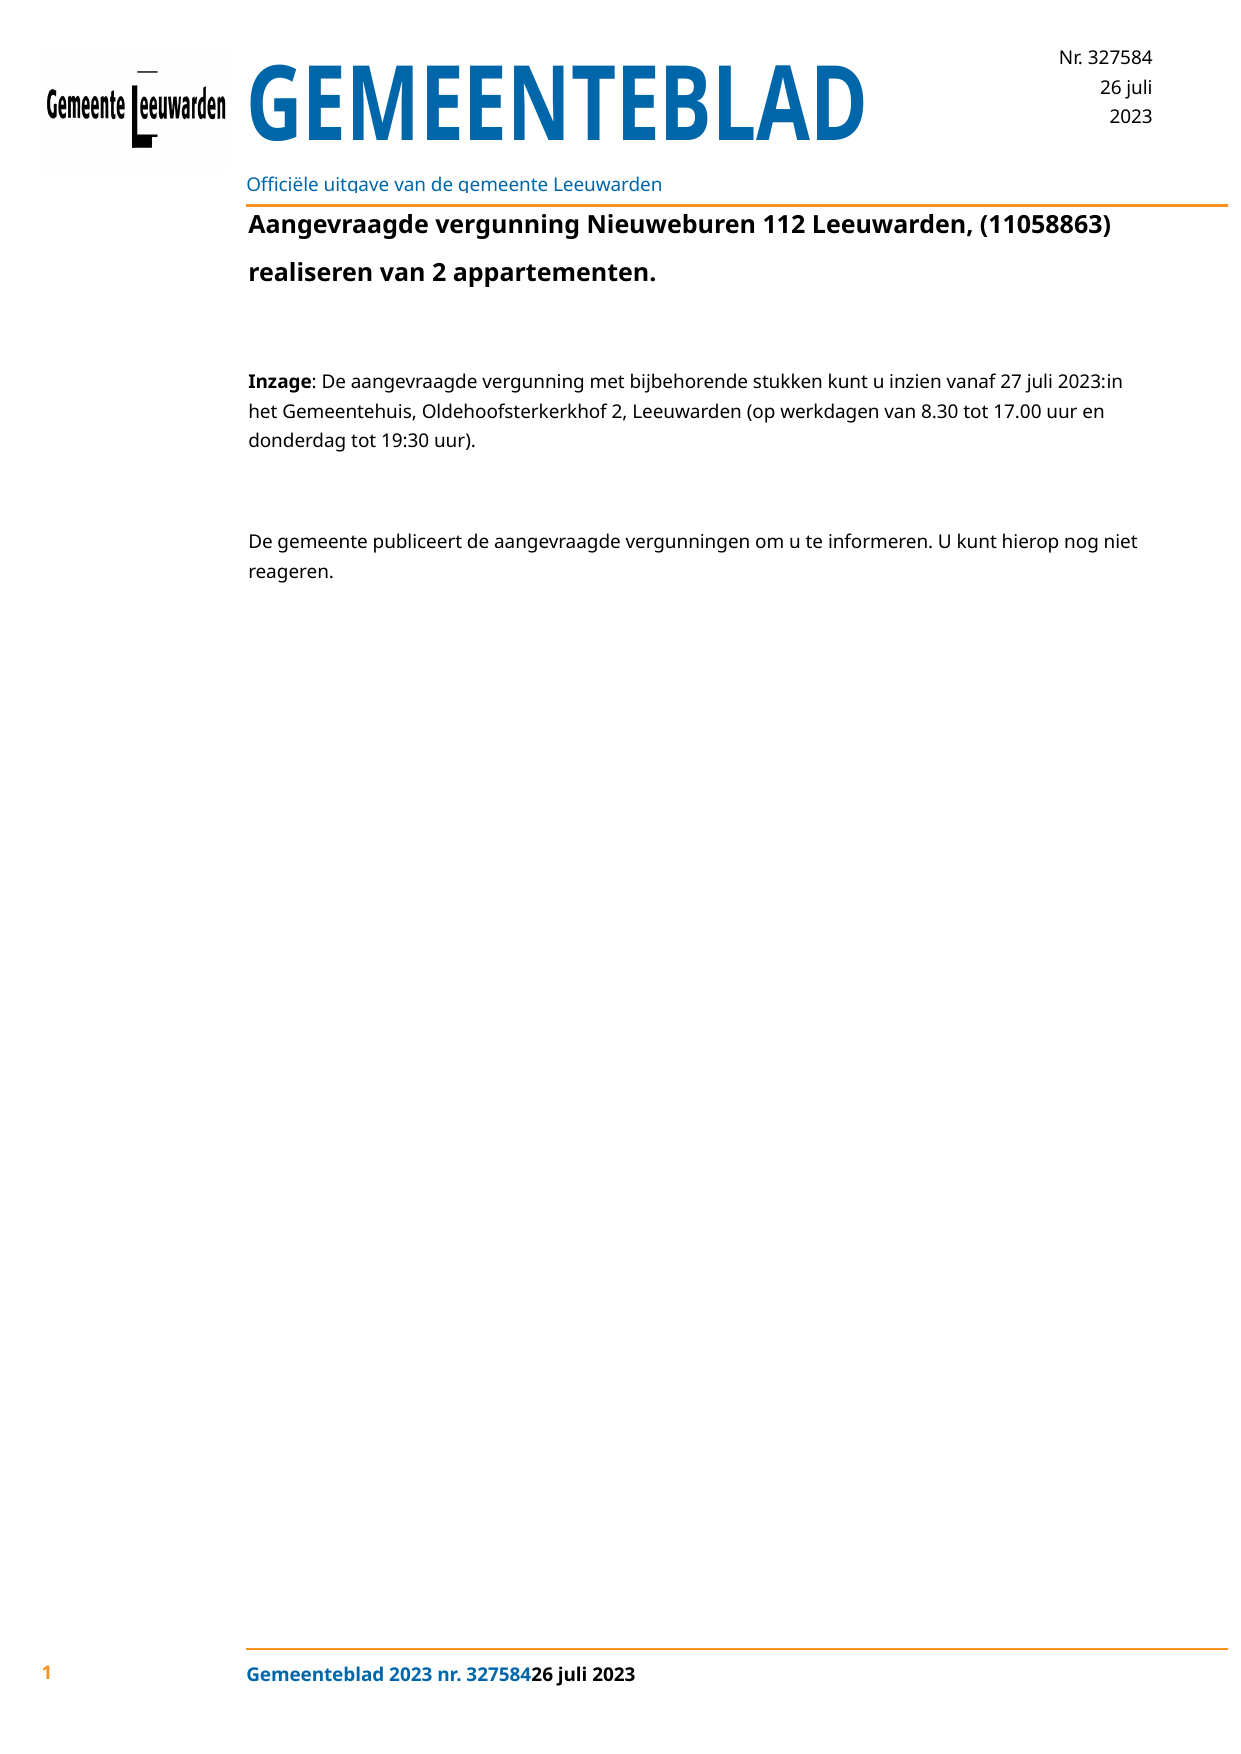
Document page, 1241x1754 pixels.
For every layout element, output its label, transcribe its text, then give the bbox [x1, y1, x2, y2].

text Aangevraagde vergunning Nieuweburen 112 Leeuwarden, (11058863) realiseren van 2 appartementen. [248, 207, 1152, 288]
picture [41, 47, 231, 172]
text Inzage: De aangevraagde vergunning met bijbehorende stukken kunt u inzien vanaf 27 juli 2023:in het Gemeentehuis, Oldehoofsterkerkhof 2, Leeuwarden (op werkdagen van 8.30 tot 17.00 uur en donderdag tot 19:30 uur). [248, 368, 1152, 453]
text De gemeente publiceert de aangevraagde vergunningen om u te informeren. U kunt hierop nog niet reageren. [248, 528, 1152, 584]
